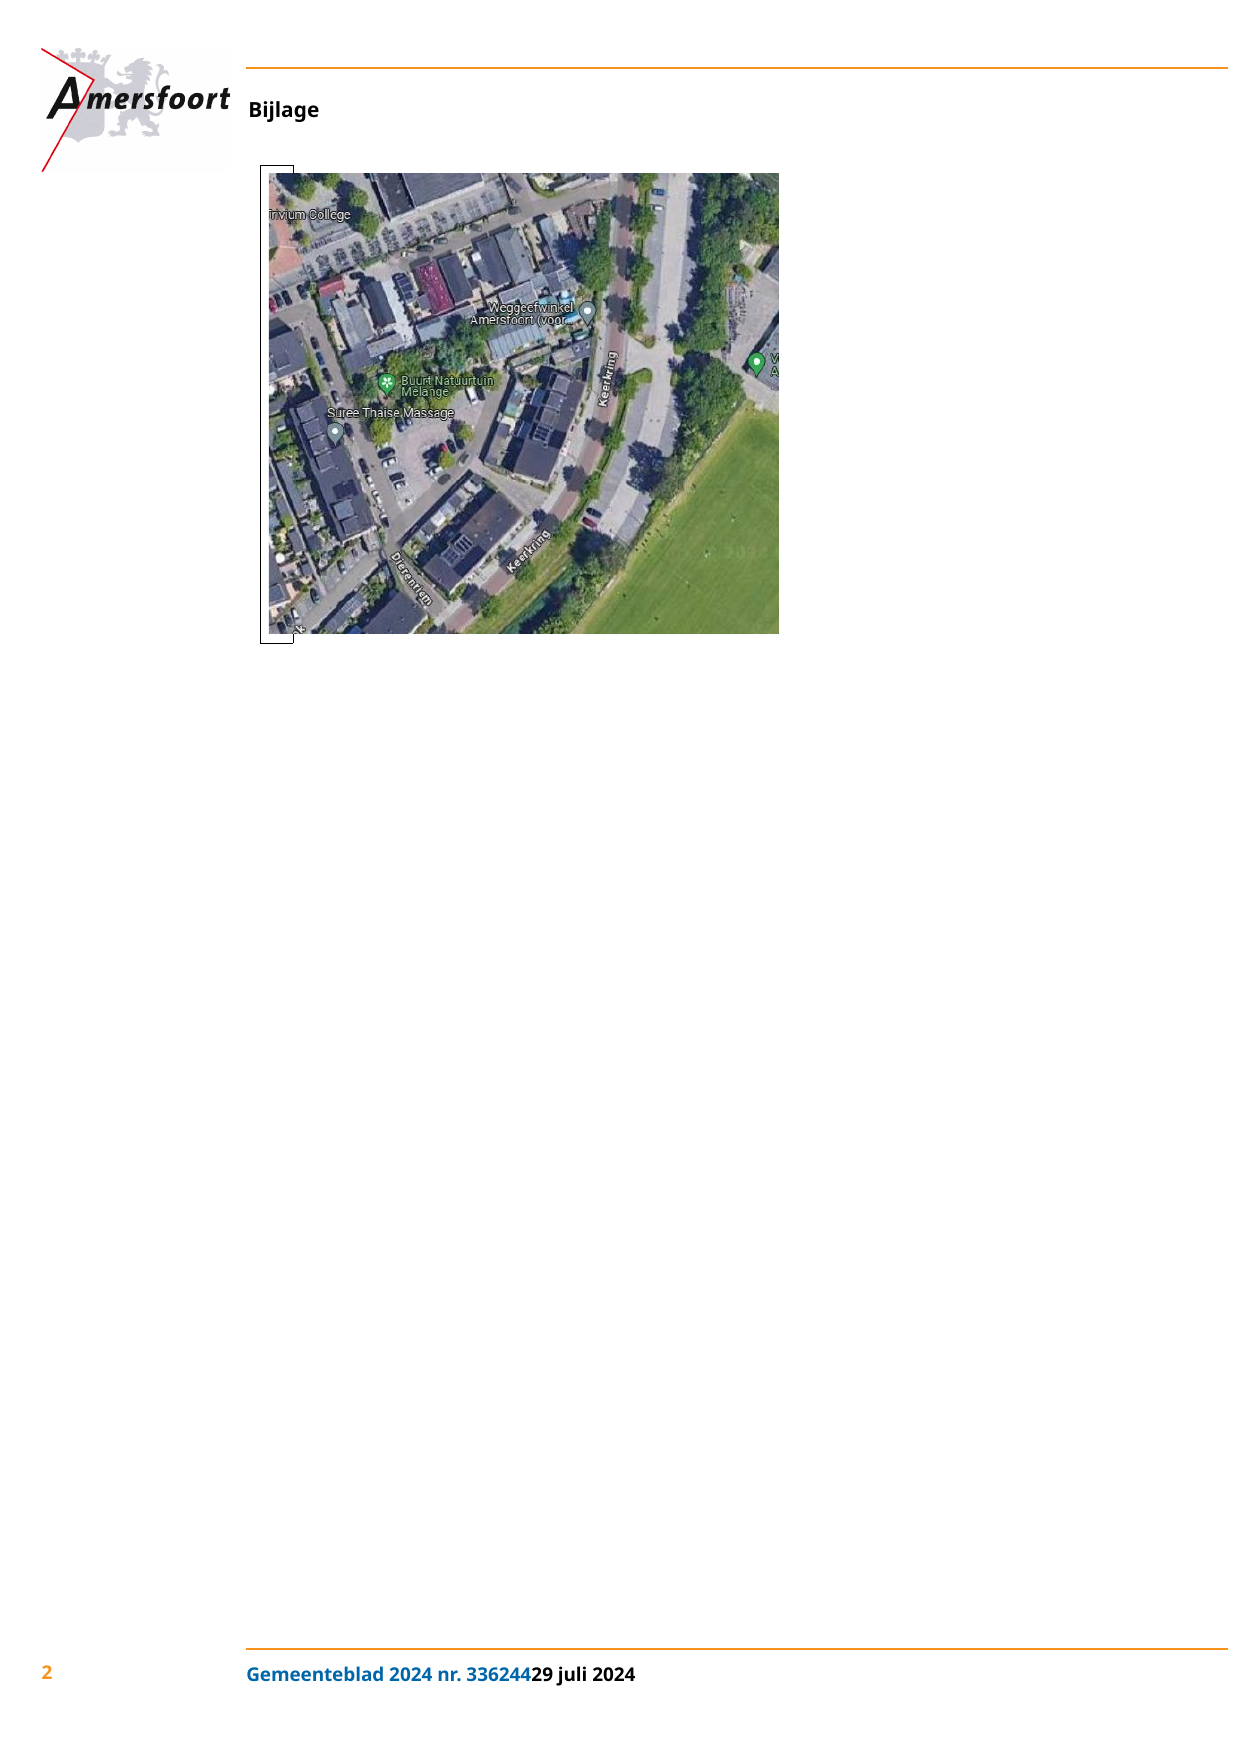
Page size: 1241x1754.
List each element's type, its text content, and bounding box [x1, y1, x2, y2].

picture [41, 47, 231, 172]
picture [268, 173, 779, 634]
text Bijlage [248, 95, 1152, 123]
